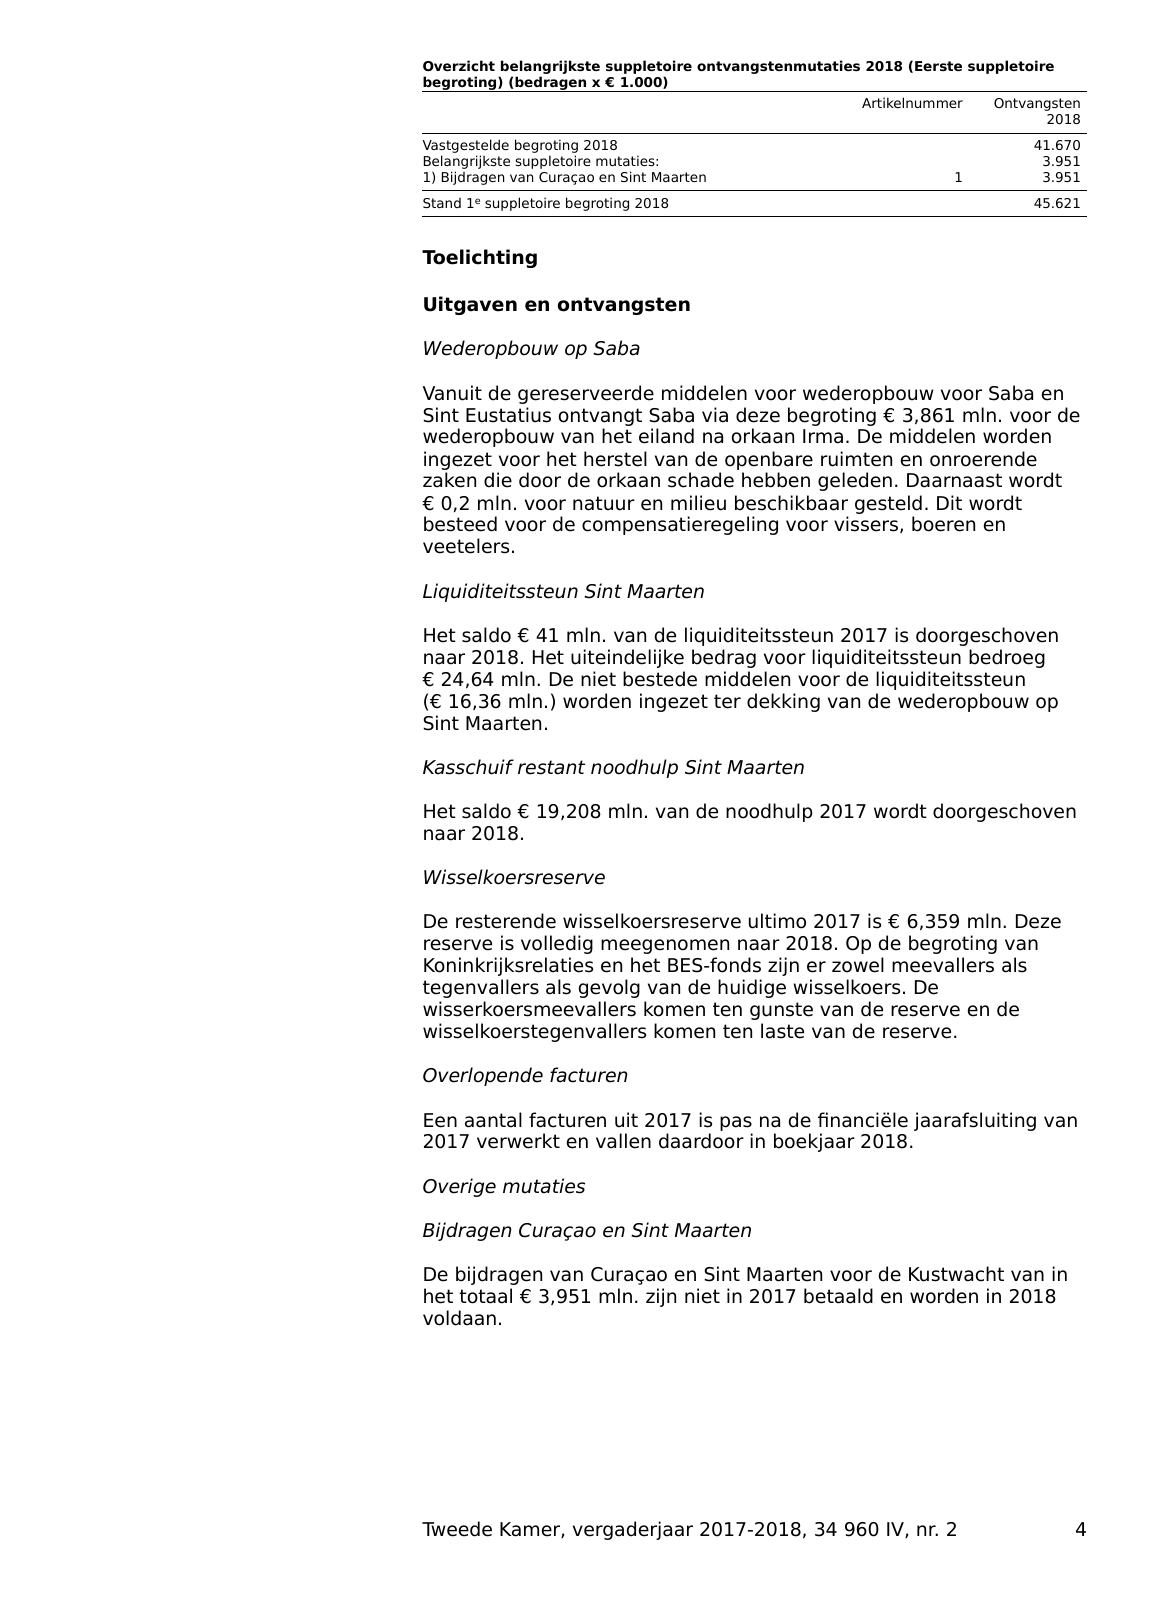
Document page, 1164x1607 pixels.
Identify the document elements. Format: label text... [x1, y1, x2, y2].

table_cell [422, 92, 850, 132]
table_cell Stand 1e suppletoire begroting 2018 [422, 191, 850, 216]
table_cell Artikelnummer [850, 92, 968, 132]
table_cell 3.951 [969, 170, 1087, 190]
subtitle Toelichting [422, 247, 1087, 269]
subtitle Kasschuif restant noodhulp Sint Maarten [422, 757, 1087, 779]
table_cell Vastgestelde begroting 2018 [422, 134, 850, 154]
table_cell Belangrijkste suppletoire mutaties: [422, 154, 850, 169]
table_cell 3.951 [969, 154, 1087, 169]
table_cell [850, 134, 968, 154]
table_cell [850, 191, 968, 216]
text De bijdragen van Curaçao en Sint Maarten voor de Kustwacht van in het totaal € 3,951 mln. zijn niet in 2017 betaald en worden in 2018 voldaan. [422, 1264, 1087, 1330]
subtitle Bijdragen Curaçao en Sint Maarten [422, 1220, 1087, 1242]
table_cell 1 [850, 170, 968, 190]
subtitle Overlopende facturen [422, 1065, 1087, 1087]
text Een aantal facturen uit 2017 is pas na de financiële jaarafsluiting van 2017 verwerkt en vallen daardoor in boekjaar 2018. [422, 1109, 1087, 1153]
subtitle Overige mutaties [422, 1176, 1087, 1198]
text Vanuit de gereserveerde middelen voor wederopbouw voor Saba en Sint Eustatius ontvangt Saba via deze begroting € 3,861 mln. voor de wederopbouw van het eiland na orkaan Irma. De middelen worden ingezet voor het herstel van de openbare ruimten en onroerende zaken die door de orkaan schade hebben geleden. Daarnaast wordt € 0,2 mln. voor natuur en milieu beschikbaar gesteld. Dit wordt besteed voor de compensatieregeling voor vissers, boeren en veetelers. [422, 382, 1087, 558]
subtitle Wisselkoersreserve [422, 867, 1087, 889]
subtitle Wederopbouw op Saba [422, 338, 1087, 360]
table_cell [850, 154, 968, 169]
subtitle Liquiditeitssteun Sint Maarten [422, 581, 1087, 602]
text Het saldo € 19,208 mln. van de noodhulp 2017 wordt doorgeschoven naar 2018. [422, 801, 1087, 845]
table_cell Ontvangsten 2018 [969, 92, 1087, 132]
text Het saldo € 41 mln. van de liquiditeitssteun 2017 is doorgeschoven naar 2018. Het uiteindelijke bedrag voor liquiditeitssteun bedroeg € 24,64 mln. De niet bestede middelen voor de liquiditeitssteun (€ 16,36 mln.) worden ingezet ter dekking van de wederopbouw op Sint Maarten. [422, 625, 1087, 734]
text De resterende wisselkoersreserve ultimo 2017 is € 6,359 mln. Deze reserve is volledig meegenomen naar 2018. Op de begroting van Koninkrijksrelaties en het BES-fonds zijn er zowel meevallers als tegenvallers als gevolg van de huidige wisselkoers. De wisserkoersmeevallers komen ten gunste van de reserve en de wisselkoerstegenvallers komen ten laste van de reserve. [422, 911, 1087, 1043]
table_cell 1) Bijdragen van Curaçao en Sint Maarten [422, 170, 850, 190]
table_cell 45.621 [969, 191, 1087, 216]
subtitle Uitgaven en ontvangsten [422, 294, 1087, 316]
table_cell 41.670 [969, 134, 1087, 154]
table_header Overzicht belangrijkste suppletoire ontvangstenmutaties 2018 (Eerste suppletoire begroting) (bedragen x € 1.000) [422, 59, 1087, 91]
